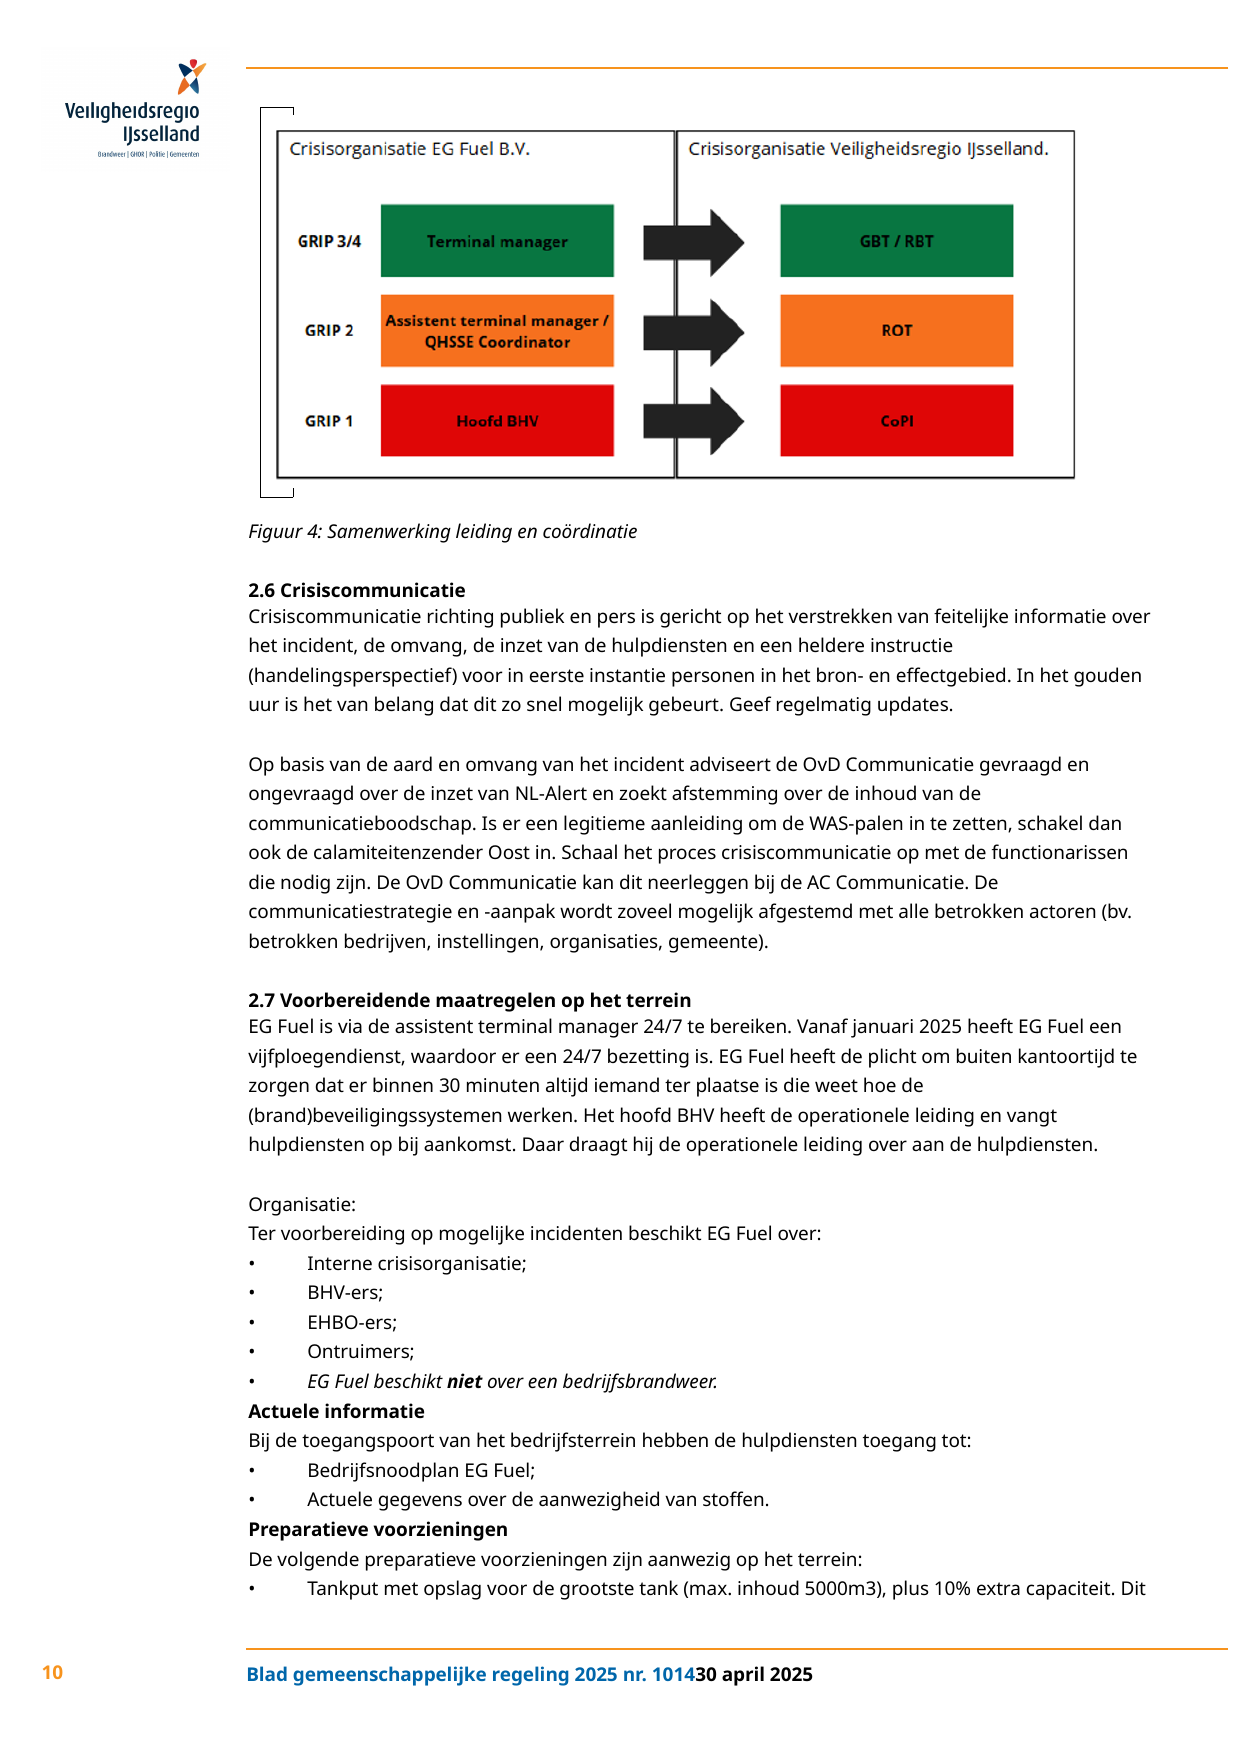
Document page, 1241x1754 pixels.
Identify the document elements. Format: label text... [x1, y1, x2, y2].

text Bij de toegangspoort van het bedrijfsterrein hebben de hulpdiensten toegang tot: [248, 1427, 1152, 1453]
text Actuele informatie [248, 1398, 1152, 1423]
text 2.6 Crisiscommunicatie [248, 577, 1152, 603]
text Figuur 4: Samenwerking leiding en coördinatie [248, 518, 1152, 544]
list Ontruimers; [248, 1339, 1152, 1364]
text Preparatieve voorzieningen [248, 1516, 1152, 1542]
picture [41, 47, 231, 172]
list Interne crisisorganisatie; [248, 1250, 1152, 1276]
picture [268, 115, 1090, 488]
text EG Fuel is via de assistent terminal manager 24/7 te bereiken. Vanaf januari 2025 heeft EG Fuel een vijfploegendienst, waardoor er een 24/7 bezetting is. EG Fuel heeft de plicht om buiten kantoortijd te zorgen dat er binnen 30 minuten altijd iemand ter plaatse is die weet hoe de (brand)beveiligingssystemen werken. Het hoofd BHV heeft de operationele leiding en vangt hulpdiensten op bij aankomst. Daar draagt hij de operationele leiding over aan de hulpdiensten. [248, 1013, 1152, 1157]
text Op basis van de aard en omvang van het incident adviseert de OvD Communicatie gevraagd en ongevraagd over de inzet van NL-Alert en zoekt afstemming over de inhoud van de communicatieboodschap. Is er een legitieme aanleiding om de WAS-palen in te zetten, schakel dan ook de calamiteitenzender Oost in. Schaal het proces crisiscommunicatie op met de functionarissen die nodig zijn. De OvD Communicatie kan dit neerleggen bij de AC Communicatie. De communicatiestrategie en -aanpak wordt zoveel mogelijk afgestemd met alle betrokken actoren (bv. betrokken bedrijven, instellingen, organisaties, gemeente). [248, 751, 1152, 954]
text De volgende preparatieve voorzieningen zijn aanwezig op het terrein: [248, 1546, 1152, 1571]
text Organisatie: [248, 1191, 1152, 1216]
list EG Fuel beschikt niet over een bedrijfsbrandweer. [248, 1368, 1152, 1394]
list Actuele gegevens over de aanwezigheid van stoffen. [248, 1487, 1152, 1512]
list Tankput met opslag voor de grootste tank (max. inhoud 5000m3), plus 10% extra capaciteit. Dit [248, 1575, 1152, 1601]
text Ter voorbereiding op mogelijke incidenten beschikt EG Fuel over: [248, 1220, 1152, 1246]
list Bedrijfsnoodplan EG Fuel; [248, 1457, 1152, 1483]
list BHV-ers; [248, 1279, 1152, 1305]
list EHBO-ers; [248, 1309, 1152, 1335]
text Crisiscommunicatie richting publiek en pers is gericht op het verstrekken van feitelijke informatie over het incident, de omvang, de inzet van de hulpdiensten en een heldere instructie (handelingsperspectief) voor in eerste instantie personen in het bron- en effectgebied. In het gouden uur is het van belang dat dit zo snel mogelijk gebeurt. Geef regelmatig updates. [248, 603, 1152, 717]
text 2.7 Voorbereidende maatregelen op het terrein [248, 987, 1152, 1013]
